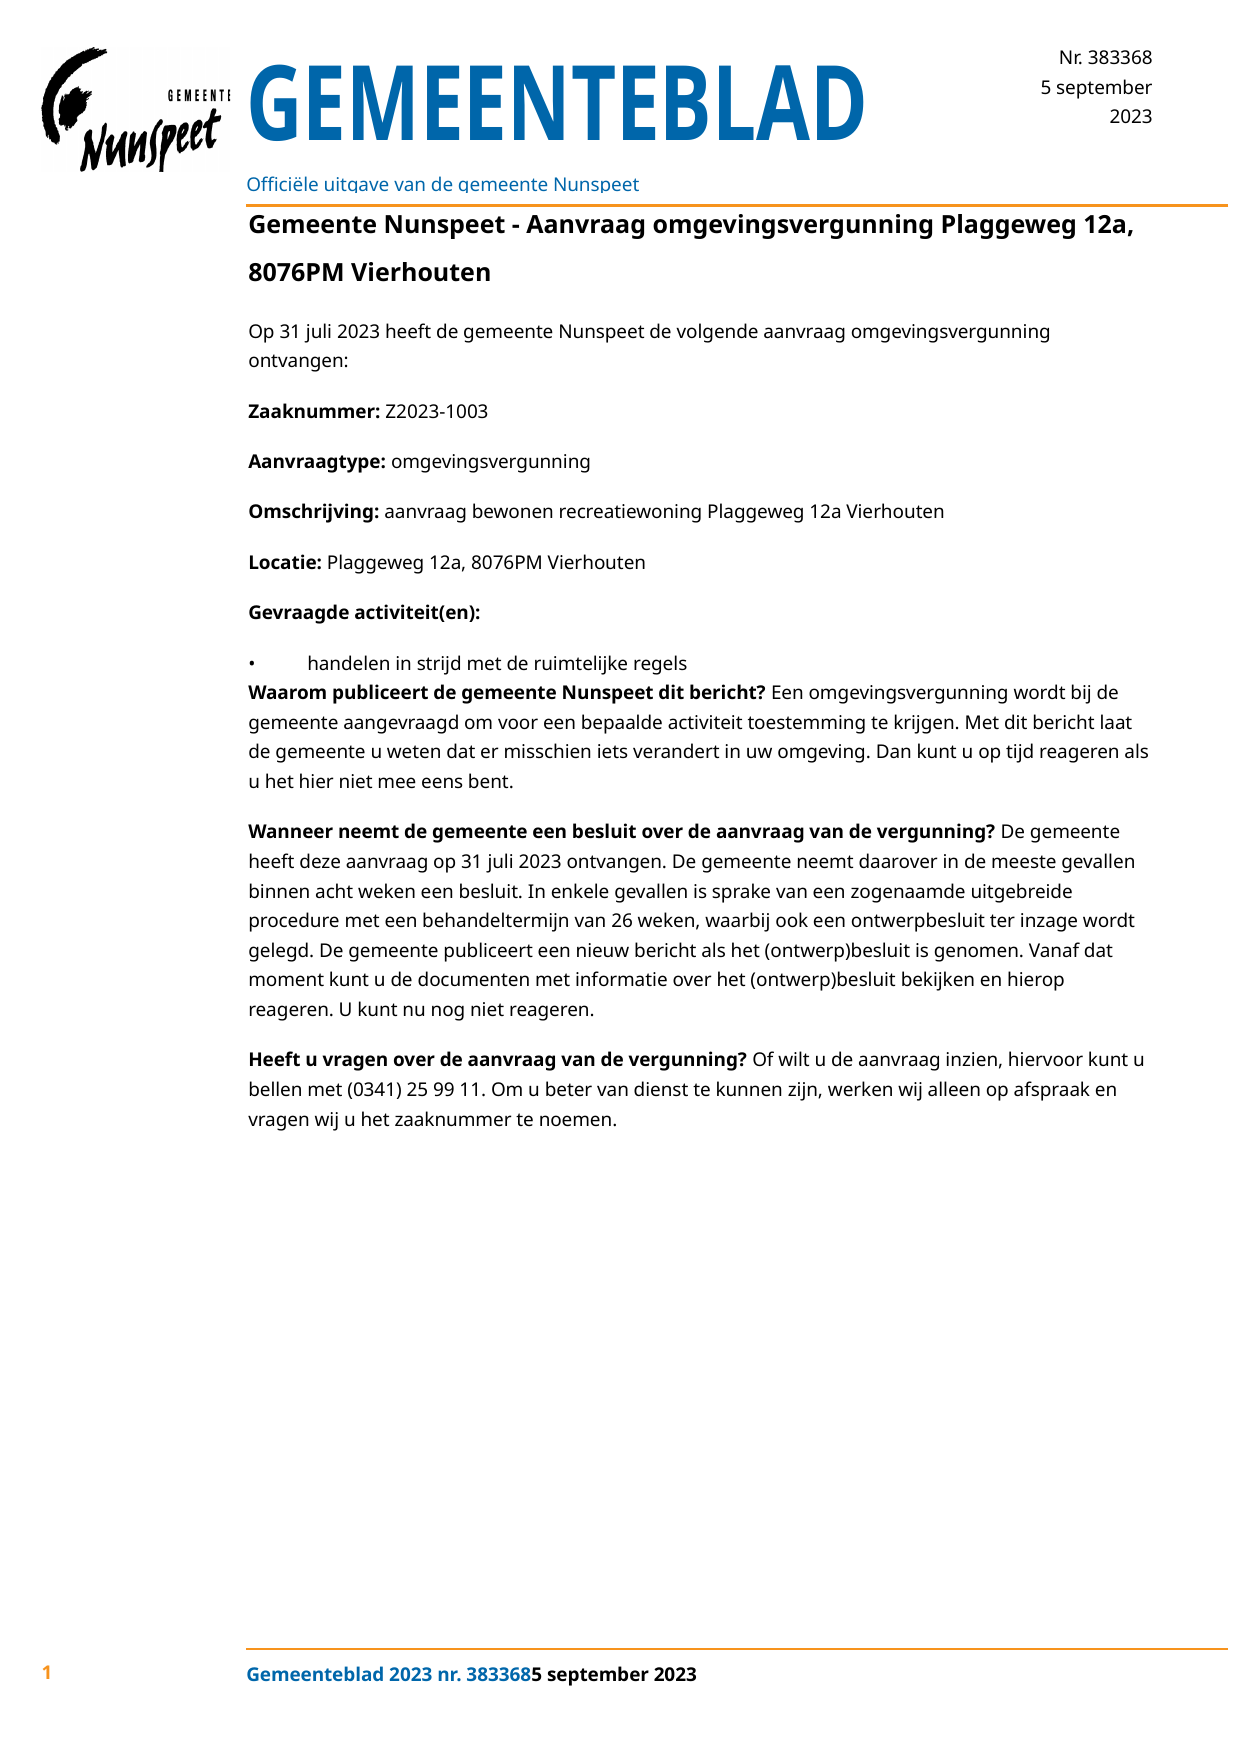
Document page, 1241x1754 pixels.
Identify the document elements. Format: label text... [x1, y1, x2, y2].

text Wanneer neemt de gemeente een besluit over de aanvraag van de vergunning? De gemeente heeft deze aanvraag op 31 juli 2023 ontvangen. De gemeente neemt daarover in de meeste gevallen binnen acht weken een besluit. In enkele gevallen is sprake van een zogenaamde uitgebreide procedure met een behandeltermijn van 26 weken, waarbij ook een ontwerpbesluit ter inzage wordt gelegd. De gemeente publiceert een nieuw bericht als het (ontwerp)besluit is genomen. Vanaf dat moment kunt u de documenten met informatie over het (ontwerp)besluit bekijken en hierop reageren. U kunt nu nog niet reageren. [248, 819, 1152, 1022]
text Waarom publiceert de gemeente Nunspeet dit bericht? Een omgevingsvergunning wordt bij de gemeente aangevraagd om voor een bepaalde activiteit toestemming te krijgen. Met dit bericht laat de gemeente u weten dat er misschien iets verandert in uw omgeving. Dan kunt u op tijd reageren als u het hier niet mee eens bent. [248, 679, 1152, 794]
text Heeft u vragen over de aanvraag van de vergunning? Of wilt u de aanvraag inzien, hiervoor kunt u bellen met (0341) 25 99 11. Om u beter van dienst te kunnen zijn, werken wij alleen op afspraak en vragen wij u het zaaknummer te noemen. [248, 1047, 1152, 1132]
text Op 31 juli 2023 heeft de gemeente Nunspeet de volgende aanvraag omgevingsvergunning ontvangen: [248, 318, 1152, 373]
text Locatie: Plaggeweg 12a, 8076PM Vierhouten [248, 549, 1152, 575]
text Aanvraagtype: omgevingsvergunning [248, 448, 1152, 474]
text Gevraagde activiteit(en): [248, 599, 1152, 625]
list handelen in strijd met de ruimtelijke regels [248, 650, 1152, 676]
picture [41, 47, 231, 172]
text Gemeente Nunspeet - Aanvraag omgevingsvergunning Plaggeweg 12a, 8076PM Vierhouten [248, 207, 1152, 288]
text Omschrijving: aanvraag bewonen recreatiewoning Plaggeweg 12a Vierhouten [248, 499, 1152, 524]
text Zaaknummer: Z2023-1003 [248, 398, 1152, 424]
